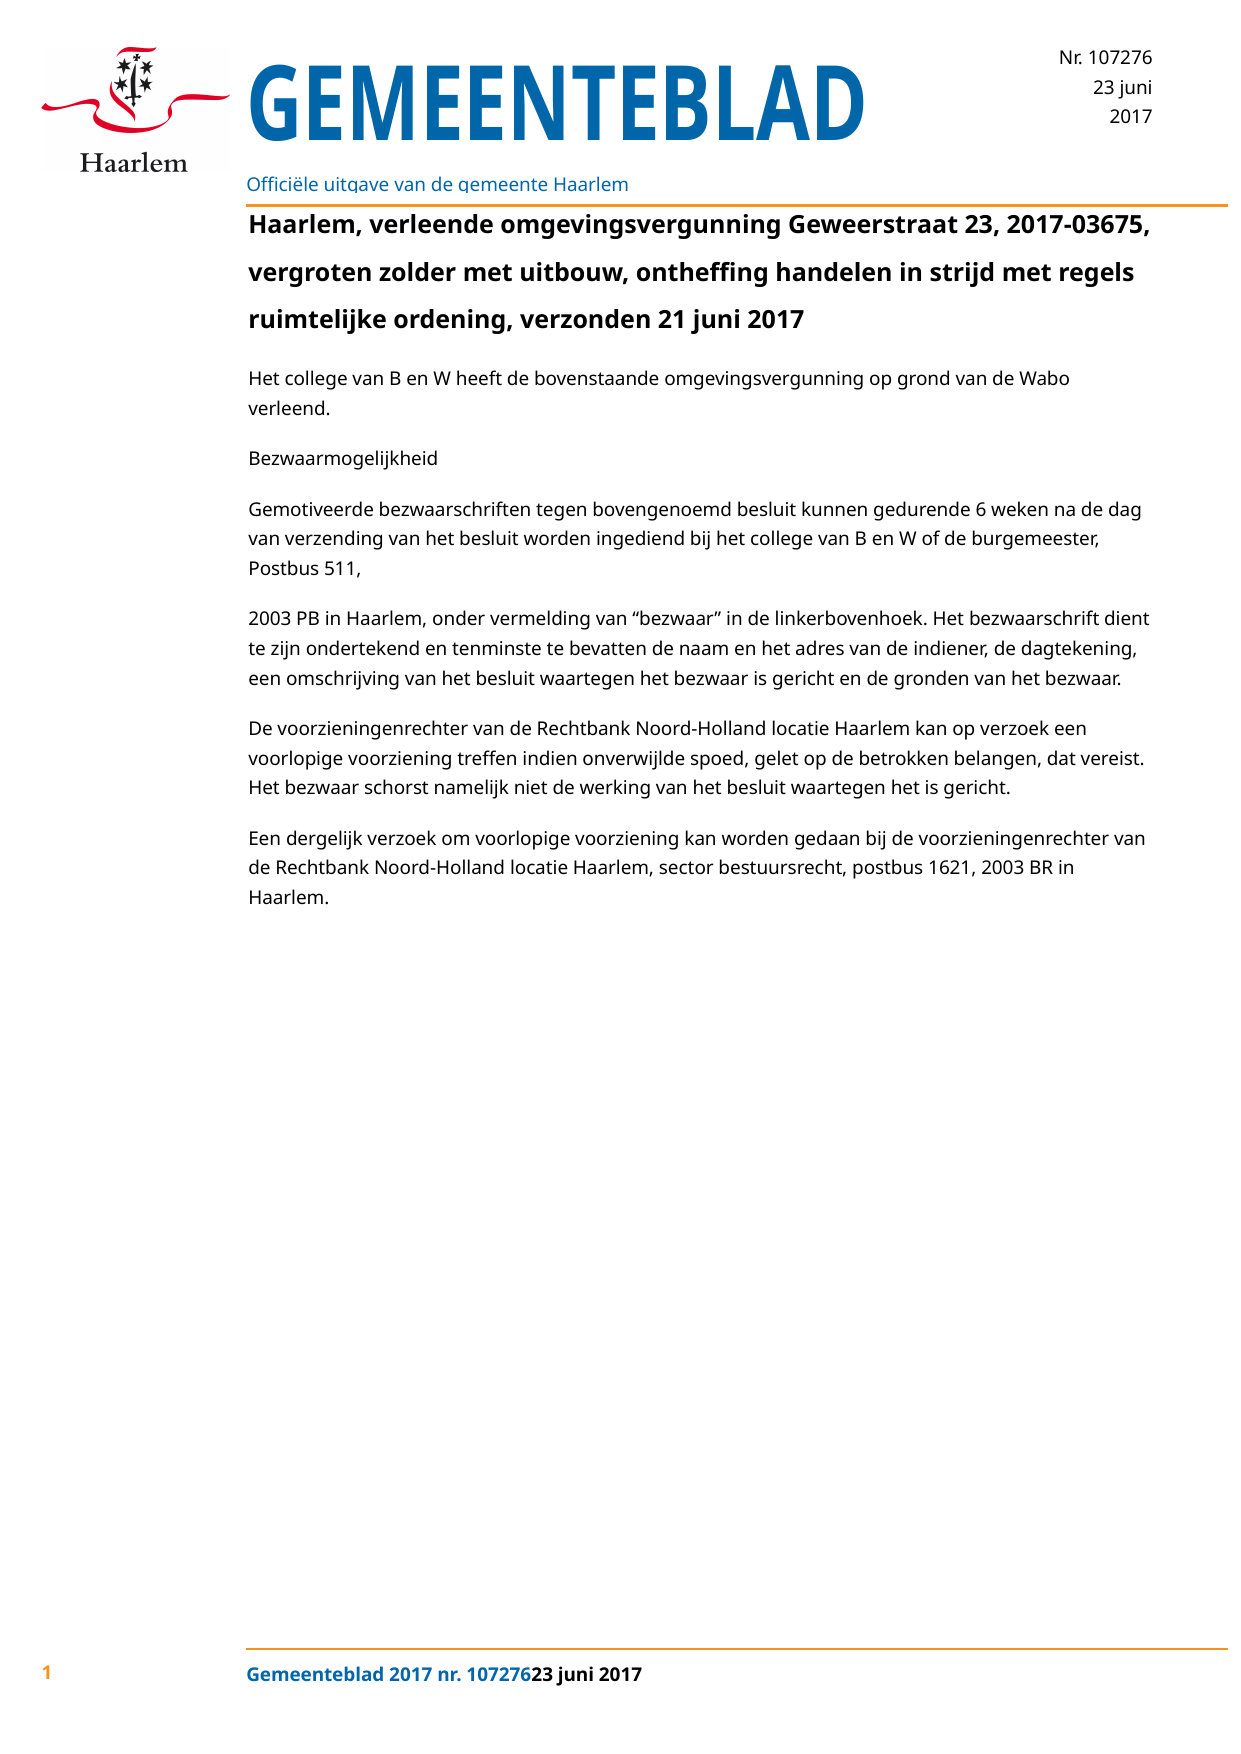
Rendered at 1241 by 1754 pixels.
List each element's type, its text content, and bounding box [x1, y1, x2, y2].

text 2003 PB in Haarlem, onder vermelding van “bezwaar” in de linkerbovenhoek. Het bezwaarschrift dient te zijn ondertekend en tenminste te bevatten de naam en het adres van de indiener, de dagtekening, een omschrijving van het besluit waartegen het bezwaar is gericht en de gronden van het bezwaar. [248, 606, 1152, 690]
text Gemotiveerde bezwaarschriften tegen bovengenoemd besluit kunnen gedurende 6 weken na de dag van verzending van het besluit worden ingediend bij het college van B en W of de burgemeester, Postbus 511, [248, 496, 1152, 581]
text Het college van B en W heeft de bovenstaande omgevingsvergunning op grond van de Wabo verleend. [248, 366, 1152, 421]
picture [41, 47, 231, 172]
text De voorzieningenrechter van de Rechtbank Noord-Holland locatie Haarlem kan op verzoek een voorlopige voorziening treffen indien onverwijlde spoed, gelet op de betrokken belangen, dat vereist. Het bezwaar schorst namelijk niet de werking van het besluit waartegen het is gericht. [248, 715, 1152, 800]
text Haarlem, verleende omgevingsvergunning Geweerstraat 23, 2017-03675, vergroten zolder met uitbouw, ontheffing handelen in strijd met regels ruimtelijke ordening, verzonden 21 juni 2017 [248, 207, 1152, 336]
text Bezwaarmogelijkheid [248, 446, 1152, 471]
text Een dergelijk verzoek om voorlopige voorziening kan worden gedaan bij de voorzieningenrechter van de Rechtbank Noord-Holland locatie Haarlem, sector bestuursrecht, postbus 1621, 2003 BR in Haarlem. [248, 825, 1152, 909]
